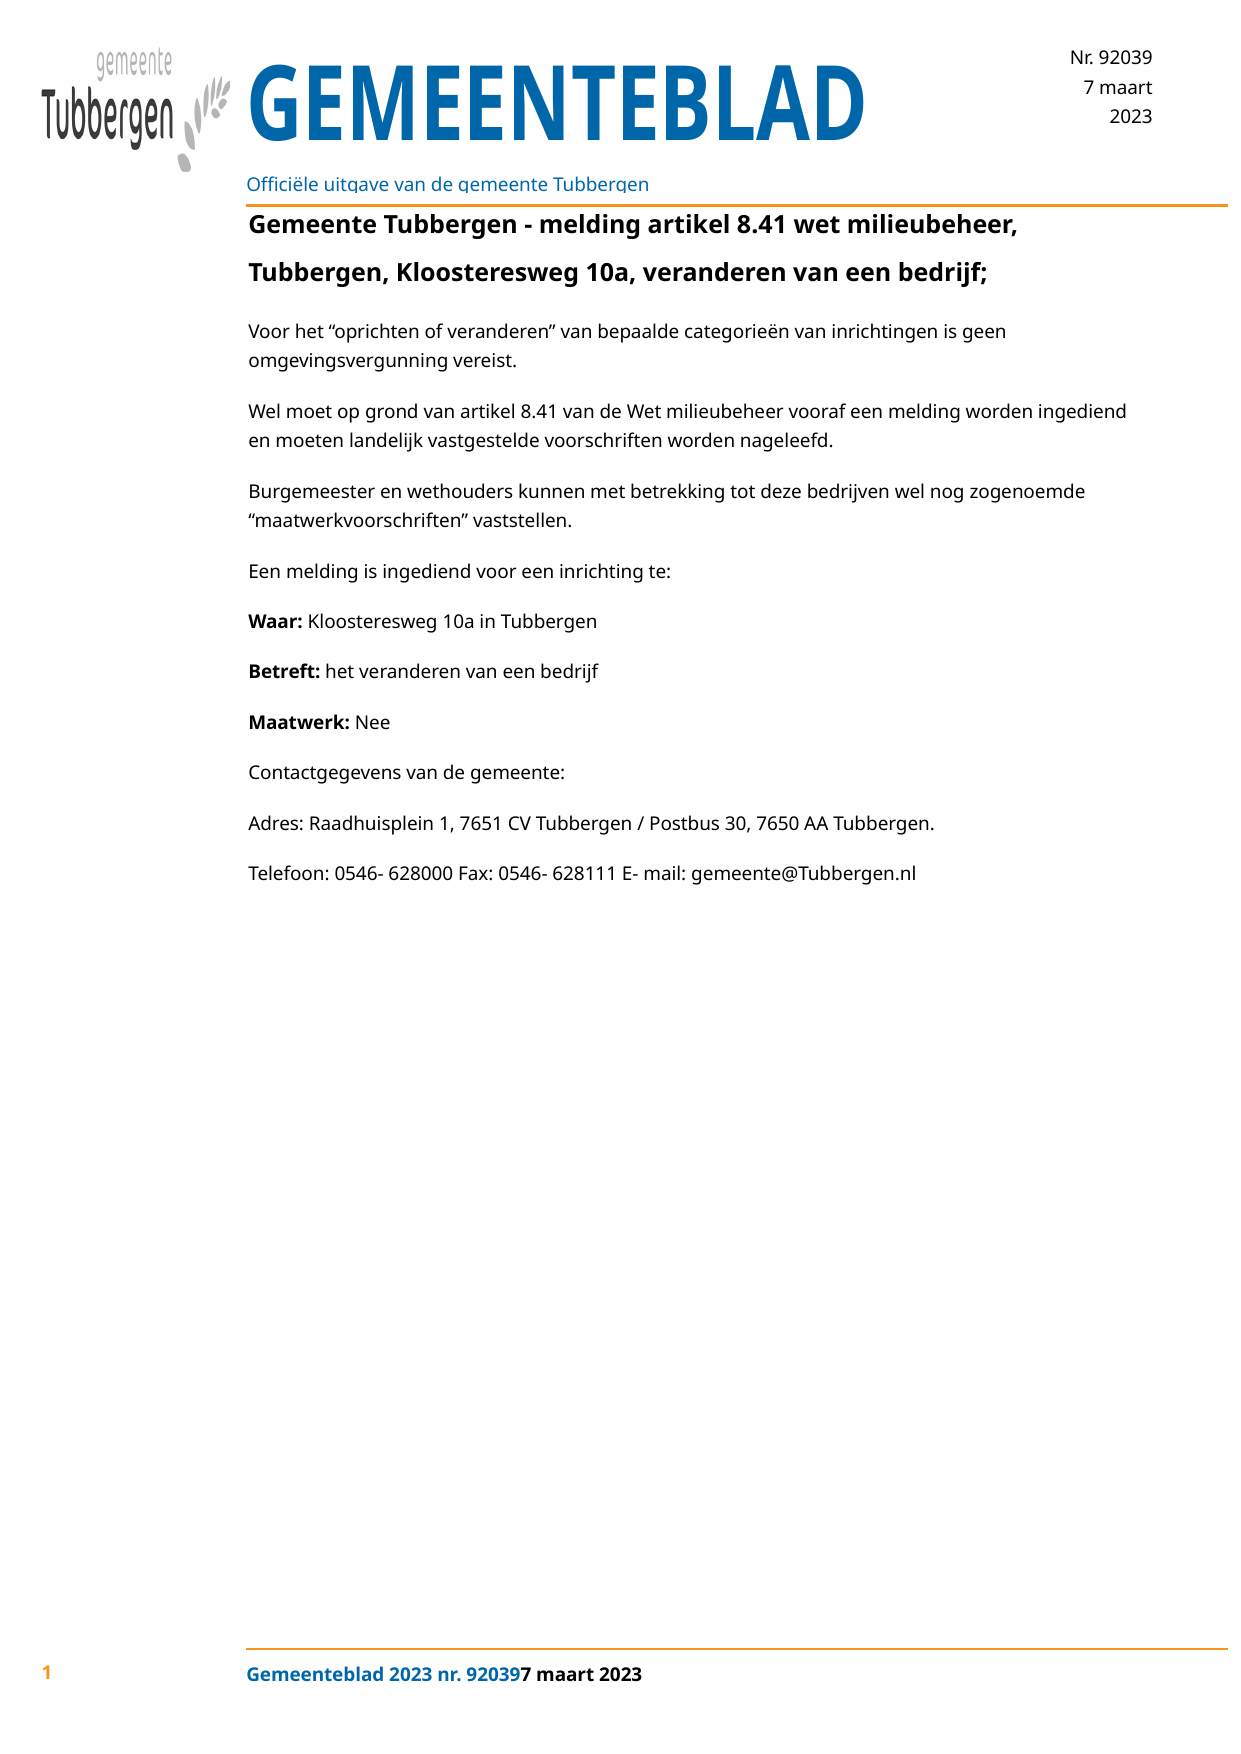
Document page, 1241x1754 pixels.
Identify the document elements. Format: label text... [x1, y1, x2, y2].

text Waar: Kloosteresweg 10a in Tubbergen [248, 608, 1152, 634]
text Voor het “oprichten of veranderen” van bepaalde categorieën van inrichtingen is geen omgevingsvergunning vereist. [248, 318, 1152, 373]
text Contactgegevens van de gemeente: [248, 759, 1152, 785]
text Telefoon: 0546- 628000 Fax: 0546- 628111 E- mail: gemeente@Tubbergen.nl [248, 860, 1152, 886]
text Betreft: het veranderen van een bedrijf [248, 659, 1152, 684]
text Adres: Raadhuisplein 1, 7651 CV Tubbergen / Postbus 30, 7650 AA Tubbergen. [248, 810, 1152, 836]
picture [41, 47, 231, 172]
text Wel moet op grond van artikel 8.41 van de Wet milieubeheer vooraf een melding worden ingediend en moeten landelijk vastgestelde voorschriften worden nageleefd. [248, 398, 1152, 453]
text Gemeente Tubbergen - melding artikel 8.41 wet milieubeheer, Tubbergen, Kloosteresweg 10a, veranderen van een bedrijf; [248, 207, 1152, 288]
text Maatwerk: Nee [248, 709, 1152, 735]
text Een melding is ingediend voor een inrichting te: [248, 558, 1152, 584]
text Burgemeester en wethouders kunnen met betrekking tot deze bedrijven wel nog zogenoemde “maatwerkvoorschriften” vaststellen. [248, 478, 1152, 533]
